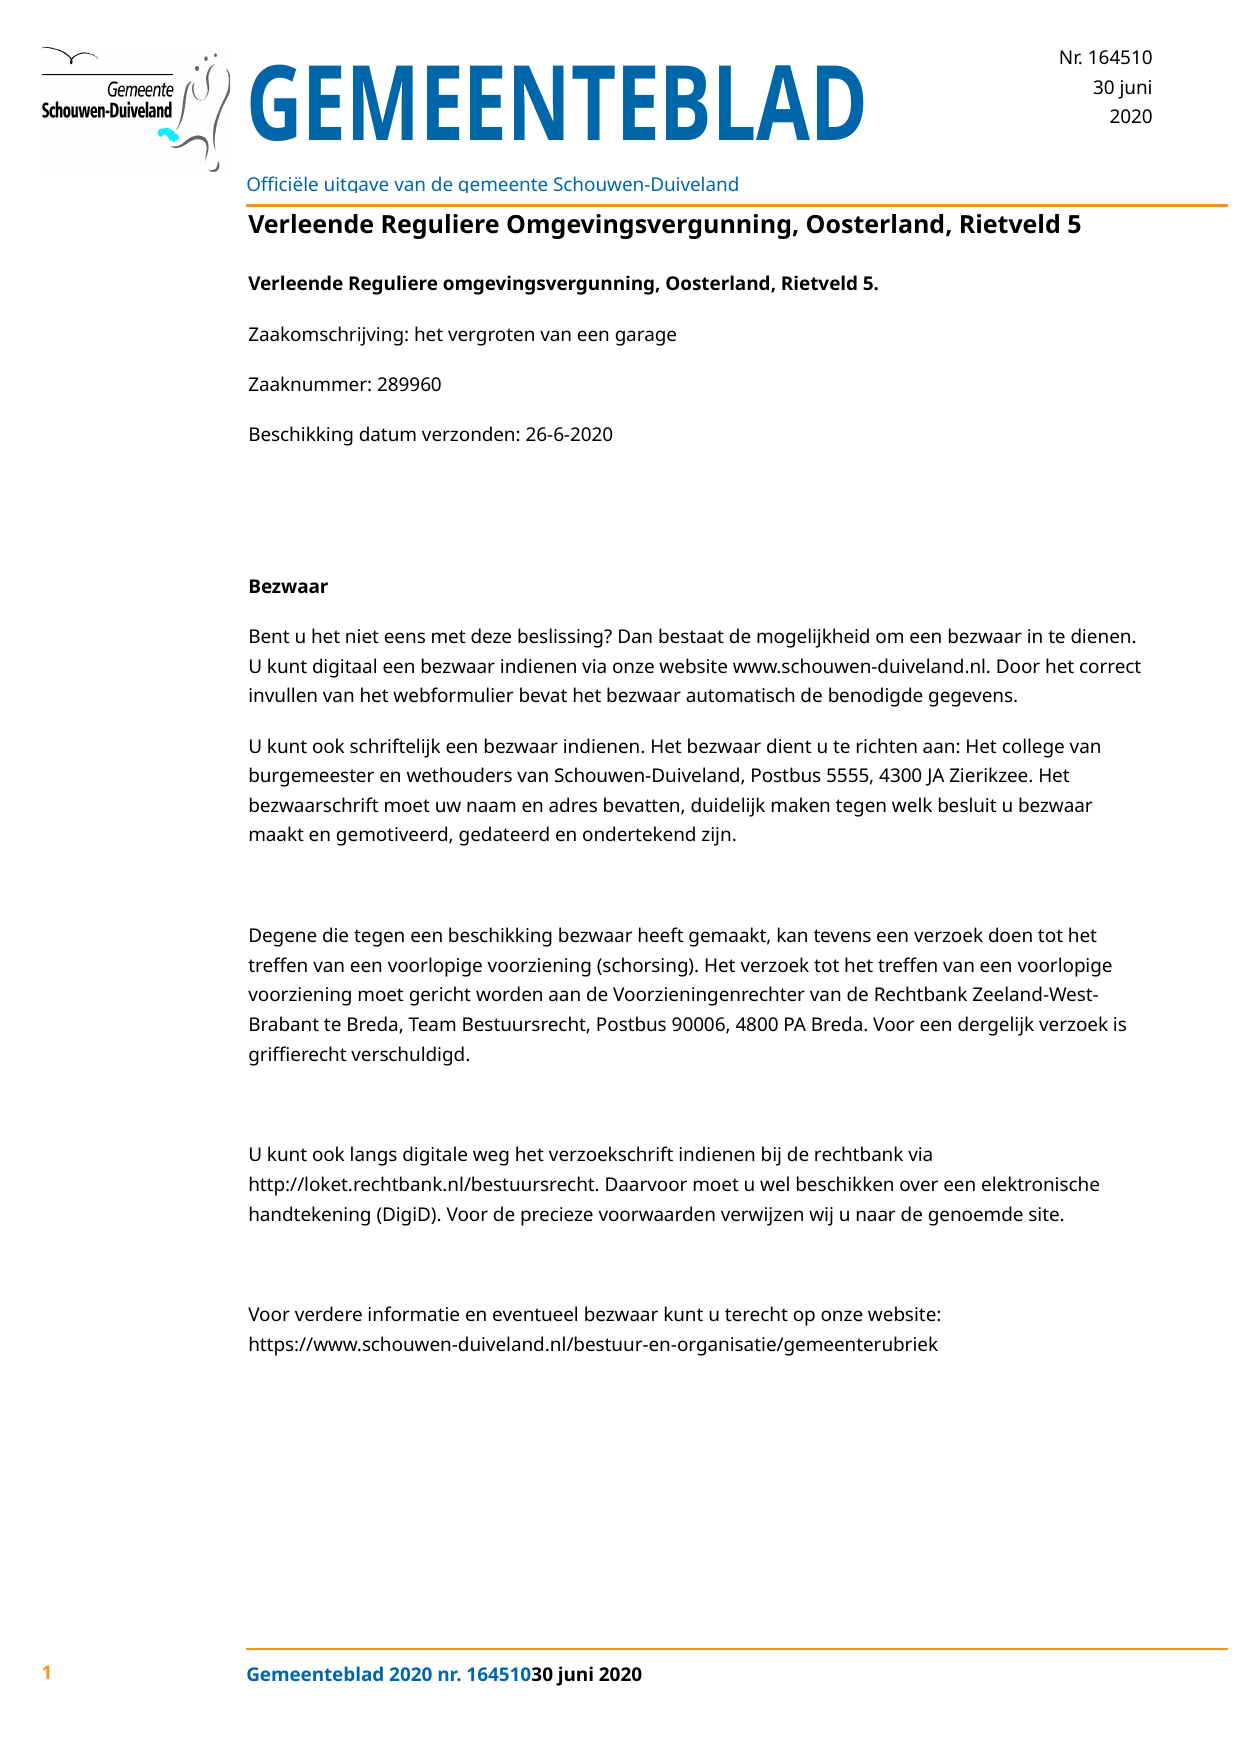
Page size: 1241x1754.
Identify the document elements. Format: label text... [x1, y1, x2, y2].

text Bent u het niet eens met deze beslissing? Dan bestaat de mogelijkheid om een bezwaar in te dienen. U kunt digitaal een bezwaar indienen via onze website www.schouwen-duiveland.nl. Door het correct invullen van het webformulier bevat het bezwaar automatisch de benodigde gegevens. [248, 623, 1152, 708]
text Degene die tegen een beschikking bezwaar heeft gemaakt, kan tevens een verzoek doen tot het treffen van een voorlopige voorziening (schorsing). Het verzoek tot het treffen van een voorlopige voorziening moet gericht worden aan de Voorzieningenrechter van de Rechtbank Zeeland-West-Brabant te Breda, Team Bestuursrecht, Postbus 90006, 4800 PA Breda. Voor een dergelijk verzoek is griffierecht verschuldigd. [248, 922, 1152, 1066]
text Verleende Reguliere Omgevingsvergunning, Oosterland, Rietveld 5 [248, 207, 1152, 241]
text U kunt ook langs digitale weg het verzoekschrift indienen bij de rechtbank via http://loket.rechtbank.nl/bestuursrecht. Daarvoor moet u wel beschikken over een elektronische handtekening (DigiD). Voor de precieze voorwaarden verwijzen wij u naar de genoemde site. [248, 1142, 1152, 1226]
text Voor verdere informatie en eventueel bezwaar kunt u terecht op onze website: https://www.schouwen-duiveland.nl/bestuur-en-organisatie/gemeenterubriek [248, 1302, 1152, 1357]
text Zaaknummer: 289960 [248, 371, 1152, 397]
text Beschikking datum verzonden: 26-6-2020 [248, 422, 1152, 447]
picture [41, 47, 231, 172]
text Bezwaar [248, 573, 1152, 598]
text U kunt ook schriftelijk een bezwaar indienen. Het bezwaar dient u te richten aan: Het college van burgemeester en wethouders van Schouwen-Duiveland, Postbus 5555, 4300 JA Zierikzee. Het bezwaarschrift moet uw naam en adres bevatten, duidelijk maken tegen welk besluit u bezwaar maakt en gemotiveerd, gedateerd en ondertekend zijn. [248, 733, 1152, 847]
text Zaakomschrijving: het vergroten van een garage [248, 321, 1152, 346]
text Verleende Reguliere omgevingsvergunning, Oosterland, Rietveld 5. [248, 270, 1152, 296]
